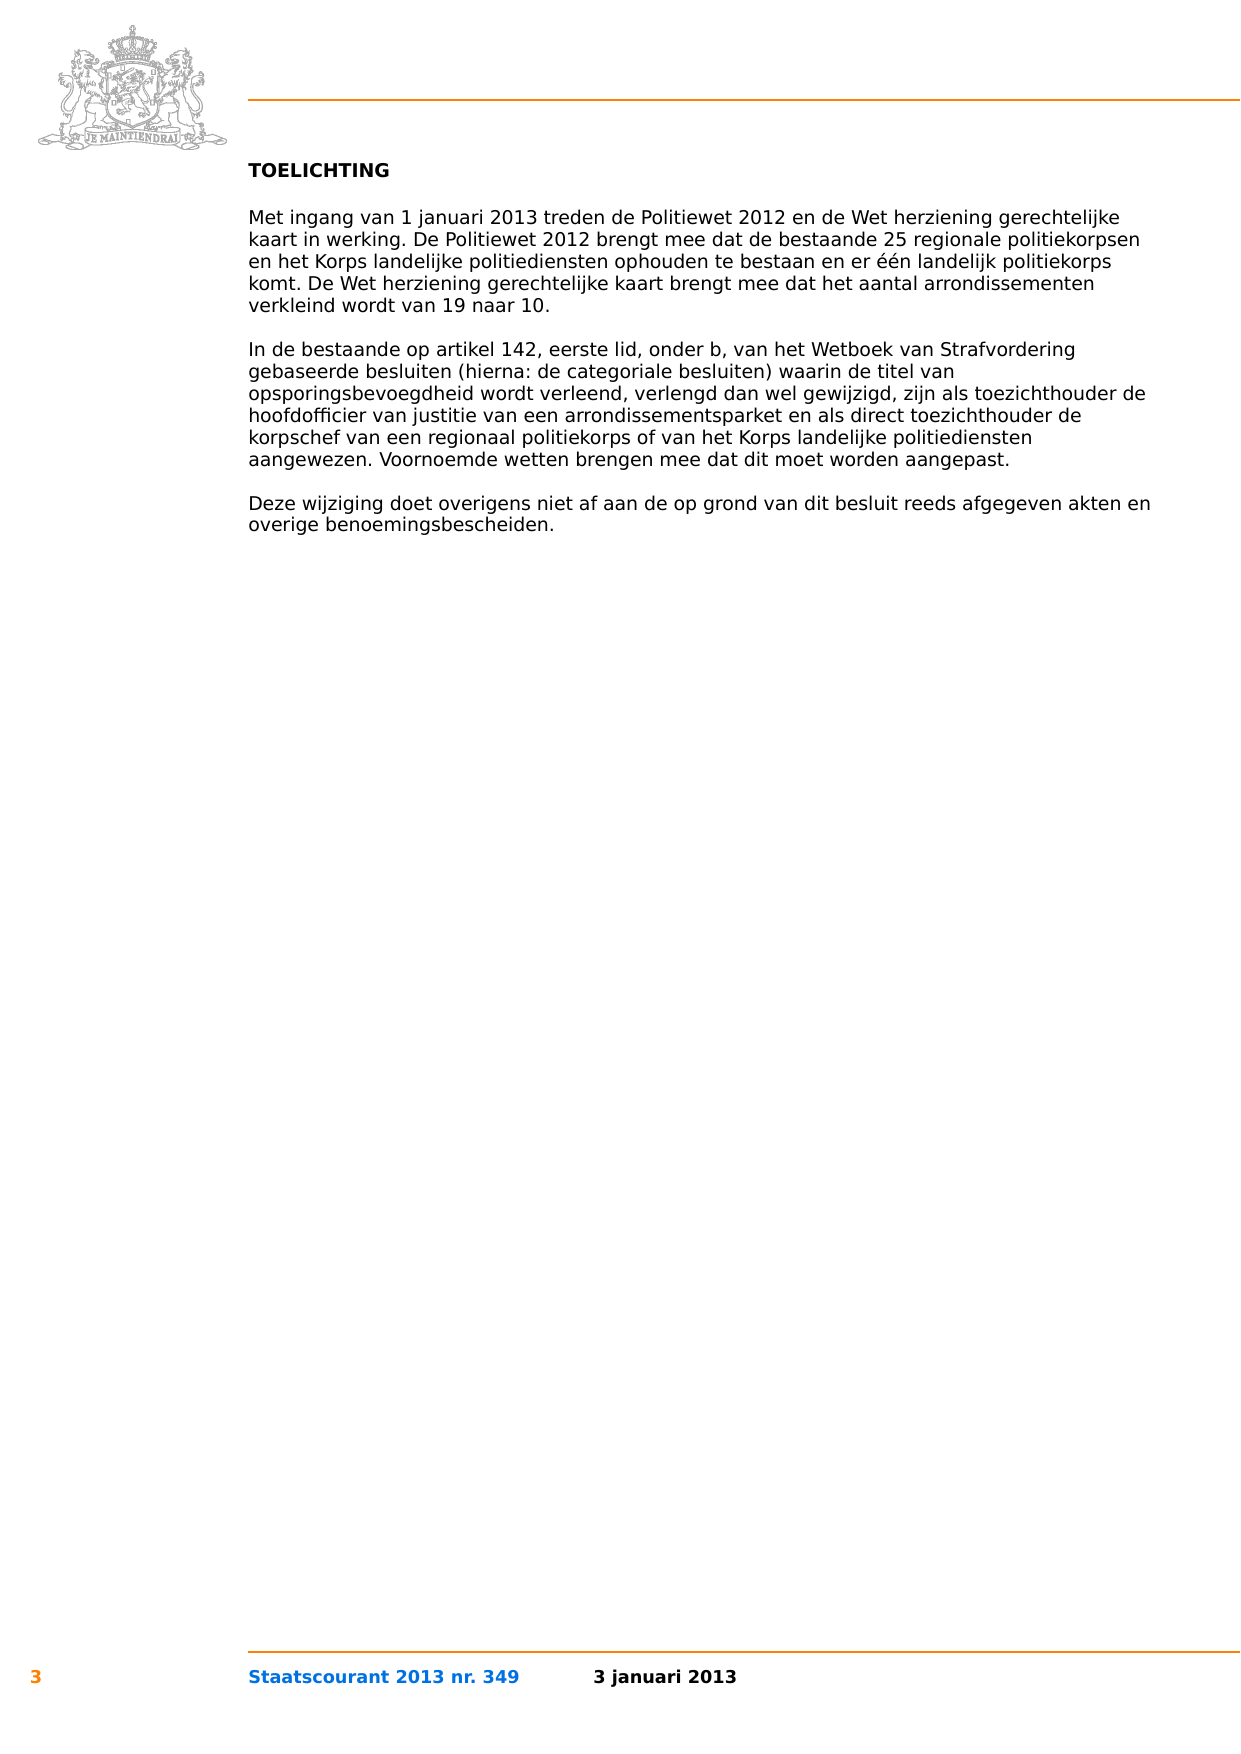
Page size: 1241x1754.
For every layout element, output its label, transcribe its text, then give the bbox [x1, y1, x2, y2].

text In de bestaande op artikel 142, eerste lid, onder b, van het Wetboek van Strafvordering gebaseerde besluiten (hierna: de categoriale besluiten) waarin de titel van opsporingsbevoegdheid wordt verleend, verlengd dan wel gewijzigd, zijn als toezichthouder de hoofdofficier van justitie van een arrondissementsparket en als direct toezichthouder de korpschef van een regionaal politiekorps of van het Korps landelijke politiediensten aangewezen. Voornoemde wetten brengen mee dat dit moet worden aangepast. [248, 339, 1163, 471]
subtitle TOELICHTING [248, 160, 1163, 182]
text Deze wijziging doet overigens niet af aan de op grond van dit besluit reeds afgegeven akten en overige benoemingsbescheiden. [248, 492, 1163, 536]
picture [38, 25, 227, 150]
text Met ingang van 1 januari 2013 treden de Politiewet 2012 en de Wet herziening gerechtelijke kaart in werking. De Politiewet 2012 brengt mee dat de bestaande 25 regionale politiekorpsen en het Korps landelijke politiediensten ophouden te bestaan en er één landelijk politiekorps komt. De Wet herziening gerechtelijke kaart brengt mee dat het aantal arrondissementen verkleind wordt van 19 naar 10. [248, 207, 1163, 317]
